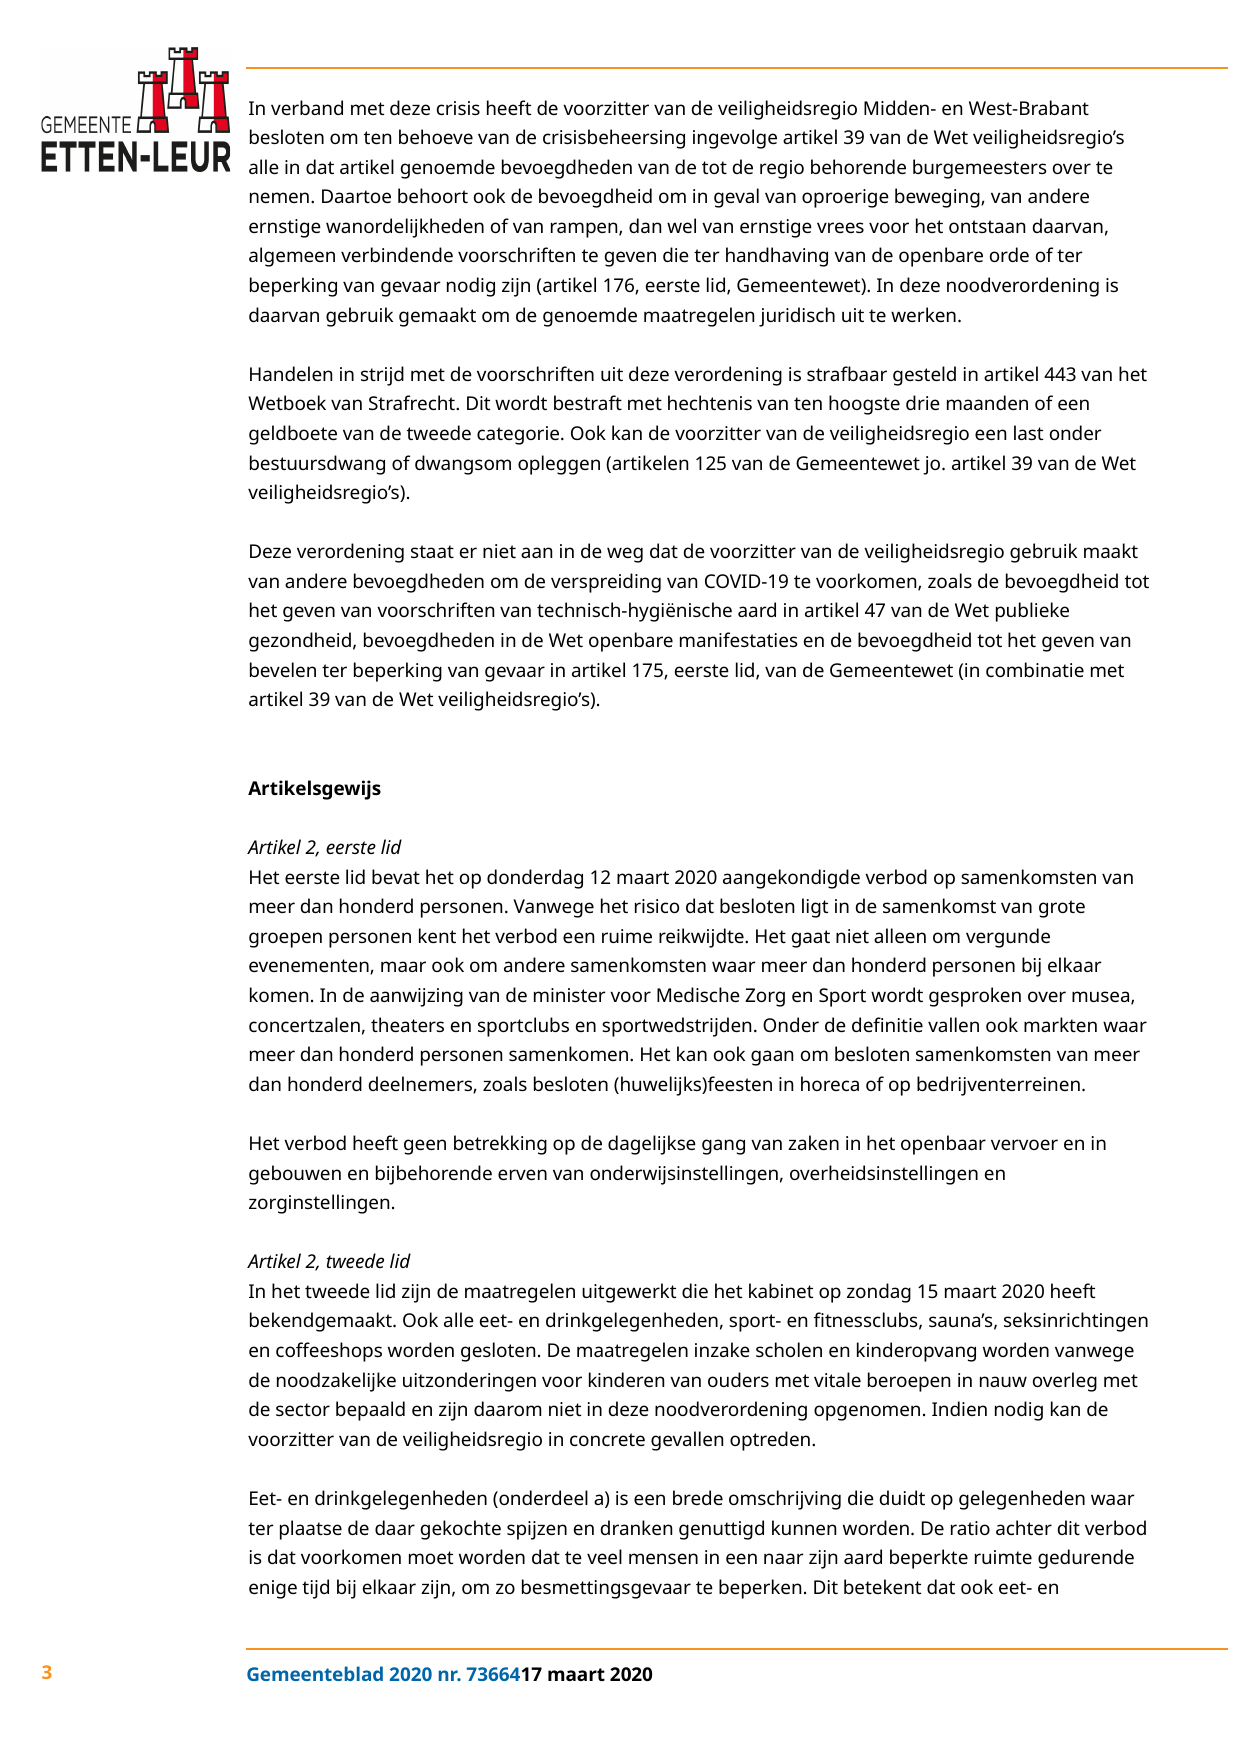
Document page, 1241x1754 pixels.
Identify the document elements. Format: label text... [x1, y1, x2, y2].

text Artikel 2, tweede lid [248, 1248, 1152, 1274]
picture [41, 47, 231, 172]
text Artikelsgewijs [248, 775, 1152, 801]
text Het verbod heeft geen betrekking op de dagelijkse gang van zaken in het openbaar vervoer en in gebouwen en bijbehorende erven van onderwijsinstellingen, overheidsinstellingen en zorginstellingen. [248, 1130, 1152, 1215]
text Het eerste lid bevat het op donderdag 12 maart 2020 aangekondigde verbod op samenkomsten van meer dan honderd personen. Vanwege het risico dat besloten ligt in de samenkomst van grote groepen personen kent het verbod een ruime reikwijdte. Het gaat niet alleen om vergunde evenementen, maar ook om andere samenkomsten waar meer dan honderd personen bij elkaar komen. In de aanwijzing van de minister voor Medische Zorg en Sport wordt gesproken over musea, concertzalen, theaters en sportclubs en sportwedstrijden. Onder de definitie vallen ook markten waar meer dan honderd personen samenkomen. Het kan ook gaan om besloten samenkomsten van meer dan honderd deelnemers, zoals besloten (huwelijks)feesten in horeca of op bedrijventerreinen. [248, 864, 1152, 1097]
text Deze verordening staat er niet aan in de weg dat de voorzitter van de veiligheidsregio gebruik maakt van andere bevoegdheden om de verspreiding van COVID-19 te voorkomen, zoals de bevoegdheid tot het geven van voorschriften van technisch-hygiënische aard in artikel 47 van de Wet publieke gezondheid, bevoegdheden in de Wet openbare manifestaties en de bevoegdheid tot het geven van bevelen ter beperking van gevaar in artikel 175, eerste lid, van de Gemeentewet (in combinatie met artikel 39 van de Wet veiligheidsregio’s). [248, 538, 1152, 712]
text Eet- en drinkgelegenheden (onderdeel a) is een brede omschrijving die duidt op gelegenheden waar ter plaatse de daar gekochte spijzen en dranken genuttigd kunnen worden. De ratio achter dit verbod is dat voorkomen moet worden dat te veel mensen in een naar zijn aard beperkte ruimte gedurende enige tijd bij elkaar zijn, om zo besmettingsgevaar te beperken. Dit betekent dat ook eet- en [248, 1485, 1152, 1600]
text Handelen in strijd met de voorschriften uit deze verordening is strafbaar gesteld in artikel 443 van het Wetboek van Strafrecht. Dit wordt bestraft met hechtenis van ten hoogste drie maanden of een geldboete van de tweede categorie. Ook kan de voorzitter van de veiligheidsregio een last onder bestuursdwang of dwangsom opleggen (artikelen 125 van de Gemeentewet jo. artikel 39 van de Wet veiligheidsregio’s). [248, 361, 1152, 505]
text In verband met deze crisis heeft de voorzitter van de veiligheidsregio Midden- en West-Brabant besloten om ten behoeve van de crisisbeheersing ingevolge artikel 39 van de Wet veiligheidsregio’s alle in dat artikel genoemde bevoegdheden van de tot de regio behorende burgemeesters over te nemen. Daartoe behoort ook de bevoegdheid om in geval van oproerige beweging, van andere ernstige wanordelijkheden of van rampen, dan wel van ernstige vrees voor het ontstaan daarvan, algemeen verbindende voorschriften te geven die ter handhaving van de openbare orde of ter beperking van gevaar nodig zijn (artikel 176, eerste lid, Gemeentewet). In deze noodverordening is daarvan gebruik gemaakt om de genoemde maatregelen juridisch uit te werken. [248, 95, 1152, 328]
text In het tweede lid zijn de maatregelen uitgewerkt die het kabinet op zondag 15 maart 2020 heeft bekendgemaakt. Ook alle eet- en drinkgelegenheden, sport- en fitnessclubs, sauna’s, seksinrichtingen en coffeeshops worden gesloten. De maatregelen inzake scholen en kinderopvang worden vanwege de noodzakelijke uitzonderingen voor kinderen van ouders met vitale beroepen in nauw overleg met de sector bepaald en zijn daarom niet in deze noodverordening opgenomen. Indien nodig kan de voorzitter van de veiligheidsregio in concrete gevallen optreden. [248, 1278, 1152, 1452]
text Artikel 2, eerste lid [248, 834, 1152, 860]
